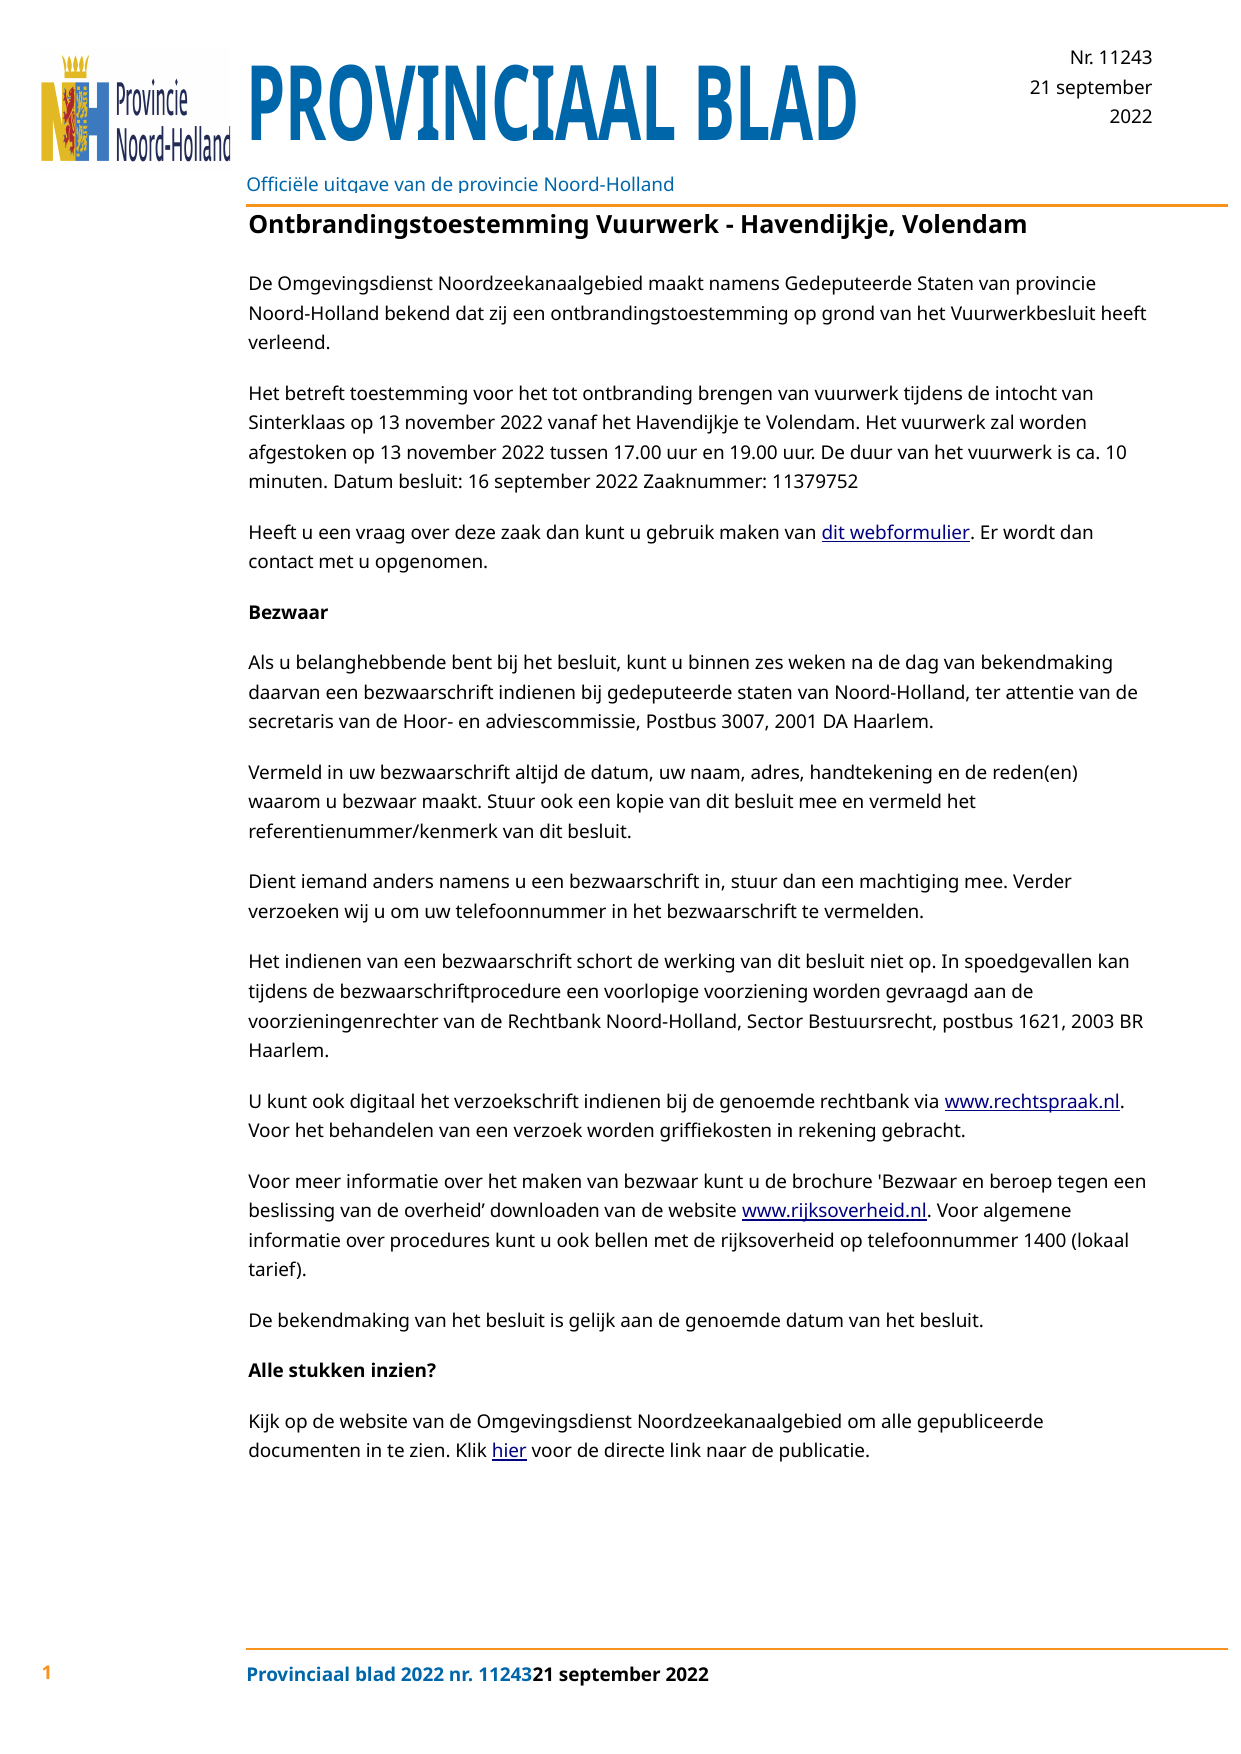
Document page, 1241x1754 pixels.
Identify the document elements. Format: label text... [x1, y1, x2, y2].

picture [41, 47, 231, 172]
text Als u belanghebbende bent bij het besluit, kunt u binnen zes weken na de dag van bekendmaking daarvan een bezwaarschrift indienen bij gedeputeerde staten van Noord-Holland, ter attentie van de secretaris van de Hoor- en adviescommissie, Postbus 3007, 2001 DA Haarlem. [248, 649, 1152, 734]
text Het indienen van een bezwaarschrift schort de werking van dit besluit niet op. In spoedgevallen kan tijdens de bezwaarschriftprocedure een voorlopige voorziening worden gevraagd aan de voorzieningenrechter van de Rechtbank Noord-Holland, Sector Bestuursrecht, postbus 1621, 2003 BR Haarlem. [248, 949, 1152, 1063]
text Kijk op de website van de Omgevingsdienst Noordzeekanaalgebied om alle gepubliceerde documenten in te zien. Klik hier voor de directe link naar de publicatie. [248, 1408, 1152, 1463]
text Bezwaar [248, 599, 1152, 625]
text Dient iemand anders namens u een bezwaarschrift in, stuur dan een machtiging mee. Verder verzoeken wij u om uw telefoonnummer in het bezwaarschrift te vermelden. [248, 869, 1152, 924]
text Voor meer informatie over het maken van bezwaar kunt u de brochure 'Bezwaar en beroep tegen een beslissing van de overheid’ downloaden van de website www.rijksoverheid.nl. Voor algemene informatie over procedures kunt u ook bellen met de rijksoverheid op telefoonnummer 1400 (lokaal tarief). [248, 1168, 1152, 1282]
text Ontbrandingstoestemming Vuurwerk - Havendijkje, Volendam [248, 207, 1152, 241]
text Het betreft toestemming voor het tot ontbranding brengen van vuurwerk tijdens de intocht van Sinterklaas op 13 november 2022 vanaf het Havendijkje te Volendam. Het vuurwerk zal worden afgestoken op 13 november 2022 tussen 17.00 uur en 19.00 uur. De duur van het vuurwerk is ca. 10 minuten. Datum besluit: 16 september 2022 Zaaknummer: 11379752 [248, 380, 1152, 494]
text Alle stukken inzien? [248, 1357, 1152, 1383]
text De bekendmaking van het besluit is gelijk aan de genoemde datum van het besluit. [248, 1307, 1152, 1333]
text Vermeld in uw bezwaarschrift altijd de datum, uw naam, adres, handtekening en de reden(en) waarom u bezwaar maakt. Stuur ook een kopie van dit besluit mee en vermeld het referentienummer/kenmerk van dit besluit. [248, 759, 1152, 844]
text De Omgevingsdienst Noordzeekanaalgebied maakt namens Gedeputeerde Staten van provincie Noord-Holland bekend dat zij een ontbrandingstoestemming op grond van het Vuurwerkbesluit heeft verleend. [248, 270, 1152, 355]
text Heeft u een vraag over deze zaak dan kunt u gebruik maken van dit webformulier. Er wordt dan contact met u opgenomen. [248, 519, 1152, 574]
text U kunt ook digitaal het verzoekschrift indienen bij de genoemde rechtbank via www.rechtspraak.nl. Voor het behandelen van een verzoek worden griffiekosten in rekening gebracht. [248, 1088, 1152, 1143]
